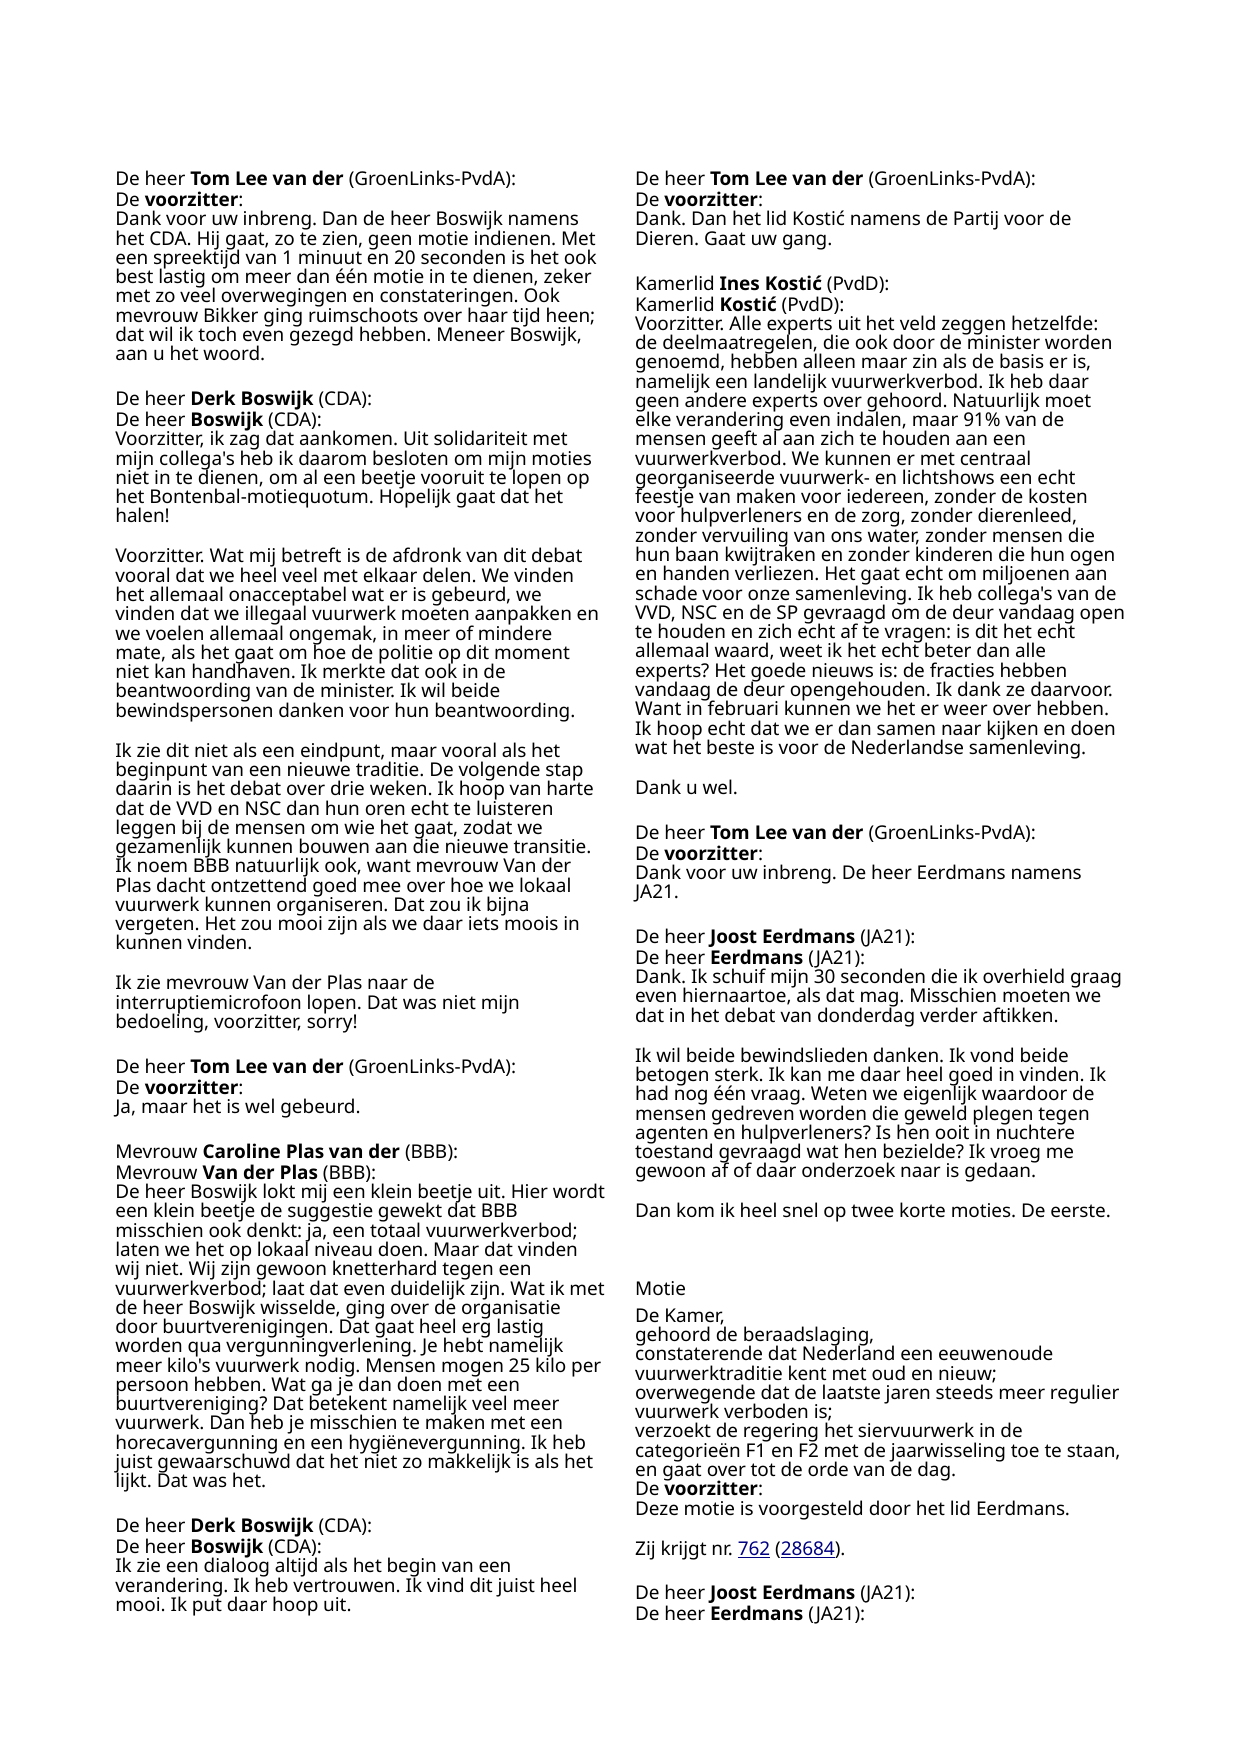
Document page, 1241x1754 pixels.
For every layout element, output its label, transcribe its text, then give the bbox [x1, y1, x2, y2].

text verzoekt de regering het siervuurwerk in de categorieën F1 en F2 met de jaarwisseling toe te staan, [635, 1422, 1125, 1461]
text Ik zie mevrouw Van der Plas naar de interruptiemicrofoon lopen. Dat was niet mijn bedoeling, voorzitter, sorry! [115, 974, 605, 1032]
text De heer Tom Lee van der (GroenLinks-PvdA): [115, 1053, 605, 1079]
text Dank voor uw inbreng. Dan de heer Boswijk namens het CDA. Hij gaat, zo te zien, geen motie indienen. Met een spreektijd van 1 minuut en 20 seconden is het ook best lastig om meer dan één motie in te dienen, zeker met zo veel overwegingen en constateringen. Ook mevrouw Bikker ging ruimschoots over haar tijd heen; dat wil ik toch even gezegd hebben. Meneer Boswijk, aan u het woord. [115, 210, 605, 364]
text De heer Tom Lee van der (GroenLinks-PvdA): [635, 165, 1125, 191]
text Dank. Ik schuif mijn 30 seconden die ik overhield graag even hiernaartoe, als dat mag. Misschien moeten we dat in het debat van donderdag verder aftikken. [635, 968, 1125, 1026]
text en gaat over tot de orde van de dag. [635, 1461, 1125, 1480]
text Ja, maar het is wel gebeurd. [115, 1098, 605, 1117]
text De Kamer, [635, 1307, 1125, 1326]
text De heer Tom Lee van der (GroenLinks-PvdA): [635, 819, 1125, 844]
text De heer Derk Boswijk (CDA): [115, 385, 605, 411]
text De heer Tom Lee van der (GroenLinks-PvdA): [115, 165, 605, 191]
text Mevrouw Caroline Plas van der (BBB): [115, 1138, 605, 1164]
text constaterende dat Nederland een eeuwenoude vuurwerktraditie kent met oud en nieuw; [635, 1345, 1125, 1384]
text Dank u wel. [635, 779, 1125, 798]
text Dank. Dan het lid Kostić namens de Partij voor de Dieren. Gaat uw gang. [635, 210, 1125, 249]
text Voorzitter. Alle experts uit het veld zeggen hetzelfde: de deelmaatregelen, die ook door de minister worden genoemd, hebben alleen maar zin als de basis er is, namelijk een landelijk vuurwerkverbod. Ik heb daar geen andere experts over gehoord. Natuurlijk moet elke verandering even indalen, maar 91% van de mensen geeft al aan zich te houden aan een vuurwerkverbod. We kunnen er met centraal georganiseerde vuurwerk- en lichtshows een echt feestje van maken voor iedereen, zonder de kosten voor hulpverleners en de zorg, zonder dierenleed, zonder vervuiling van ons water, zonder mensen die hun baan kwijtraken en zonder kinderen die hun ogen en handen verliezen. Het gaat echt om miljoenen aan schade voor onze samenleving. Ik heb collega's van de VVD, NSC en de SP gevraagd om de deur vandaag open te houden en zich echt af te vragen: is dit het echt allemaal waard, weet ik het echt beter dan alle experts? Het goede nieuws is: de fracties hebben vandaag de deur opengehouden. Ik dank ze daarvoor. Want in februari kunnen we het er weer over hebben. Ik hoop echt dat we er dan samen naar kijken en doen wat het beste is voor de Nederlandse samenleving. [635, 315, 1125, 758]
text De heer Joost Eerdmans (JA21): [635, 923, 1125, 949]
text De voorzitter: [115, 1079, 605, 1098]
text Deze motie is voorgesteld door het lid Eerdmans. [635, 1499, 1125, 1519]
text De heer Boswijk lokt mij een klein beetje uit. Hier wordt een klein beetje de suggestie gewekt dat BBB misschien ook denkt: ja, een totaal vuurwerkverbod; laten we het op lokaal niveau doen. Maar dat vinden wij niet. Wij zijn gewoon knetterhard tegen een vuurwerkverbod; laat dat even duidelijk zijn. Wat ik met de heer Boswijk wisselde, ging over de organisatie door buurtverenigingen. Dat gaat heel erg lastig worden qua vergunningverlening. Je hebt namelijk meer kilo's vuurwerk nodig. Mensen mogen 25 kilo per persoon hebben. Wat ga je dan doen met een buurtvereniging? Dat betekent namelijk veel meer vuurwerk. Dan heb je misschien te maken met een horecavergunning en een hygiënevergunning. Ik heb juist gewaarschuwd dat het niet zo makkelijk is als het lijkt. Dat was het. [115, 1183, 605, 1491]
text Kamerlid Ines Kostić (PvdD): [635, 270, 1125, 296]
text Dan kom ik heel snel op twee korte moties. De eerste. [635, 1202, 1125, 1222]
text Voorzitter, ik zag dat aankomen. Uit solidariteit met mijn collega's heb ik daarom besloten om mijn moties niet in te dienen, om al een beetje vooruit te lopen op het Bontenbal-motiequotum. Hopelijk gaat dat het halen! [115, 430, 605, 527]
text Ik zie dit niet als een eindpunt, maar vooral als het beginpunt van een nieuwe traditie. De volgende stap daarin is het debat over drie weken. Ik hoop van harte dat de VVD en NSC dan hun oren echt te luisteren leggen bij de mensen om wie het gaat, zodat we gezamenlijk kunnen bouwen aan die nieuwe transitie. Ik noem BBB natuurlijk ook, want mevrouw Van der Plas dacht ontzettend goed mee over hoe we lokaal vuurwerk kunnen organiseren. Dat zou ik bijna vergeten. Het zou mooi zijn als we daar iets moois in kunnen vinden. [115, 742, 605, 954]
text De heer Derk Boswijk (CDA): [115, 1512, 605, 1538]
text Dank voor uw inbreng. De heer Eerdmans namens JA21. [635, 864, 1125, 902]
text De voorzitter: [635, 191, 1125, 210]
text Motie [635, 1275, 1125, 1301]
text Ik zie een dialoog altijd als het begin van een verandering. Ik heb vertrouwen. Ik vind dit juist heel mooi. Ik put daar hoop uit. [115, 1557, 605, 1615]
text overwegende dat de laatste jaren steeds meer regulier vuurwerk verboden is; [635, 1384, 1125, 1422]
text gehoord de beraadslaging, [635, 1326, 1125, 1345]
text De voorzitter: [115, 191, 605, 210]
text Kamerlid Kostić (PvdD): [635, 296, 1125, 315]
text De heer Eerdmans (JA21): [635, 949, 1125, 968]
text Ik wil beide bewindslieden danken. Ik vond beide betogen sterk. Ik kan me daar heel goed in vinden. Ik had nog één vraag. Weten we eigenlijk waardoor de mensen gedreven worden die geweld plegen tegen agenten en hulpverleners? Is hen ooit in nuchtere toestand gevraagd wat hen bezielde? Ik vroeg me gewoon af of daar onderzoek naar is gedaan. [635, 1047, 1125, 1182]
text De voorzitter: [635, 844, 1125, 864]
text Voorzitter. Wat mij betreft is de afdronk van dit debat vooral dat we heel veel met elkaar delen. We vinden het allemaal onacceptabel wat er is gebeurd, we vinden dat we illegaal vuurwerk moeten aanpakken en we voelen allemaal ongemak, in meer of mindere mate, als het gaat om hoe de politie op dit moment niet kan handhaven. Ik merkte dat ook in de beantwoording van de minister. Ik wil beide bewindspersonen danken voor hun beantwoording. [115, 547, 605, 721]
text De voorzitter: [635, 1480, 1125, 1499]
text De heer Joost Eerdmans (JA21): [635, 1579, 1125, 1605]
text Zij krijgt nr. 762 (28684). [635, 1539, 1125, 1559]
text Mevrouw Van der Plas (BBB): [115, 1164, 605, 1183]
text De heer Boswijk (CDA): [115, 411, 605, 430]
text De heer Eerdmans (JA21): [635, 1605, 1125, 1624]
text De heer Boswijk (CDA): [115, 1538, 605, 1557]
